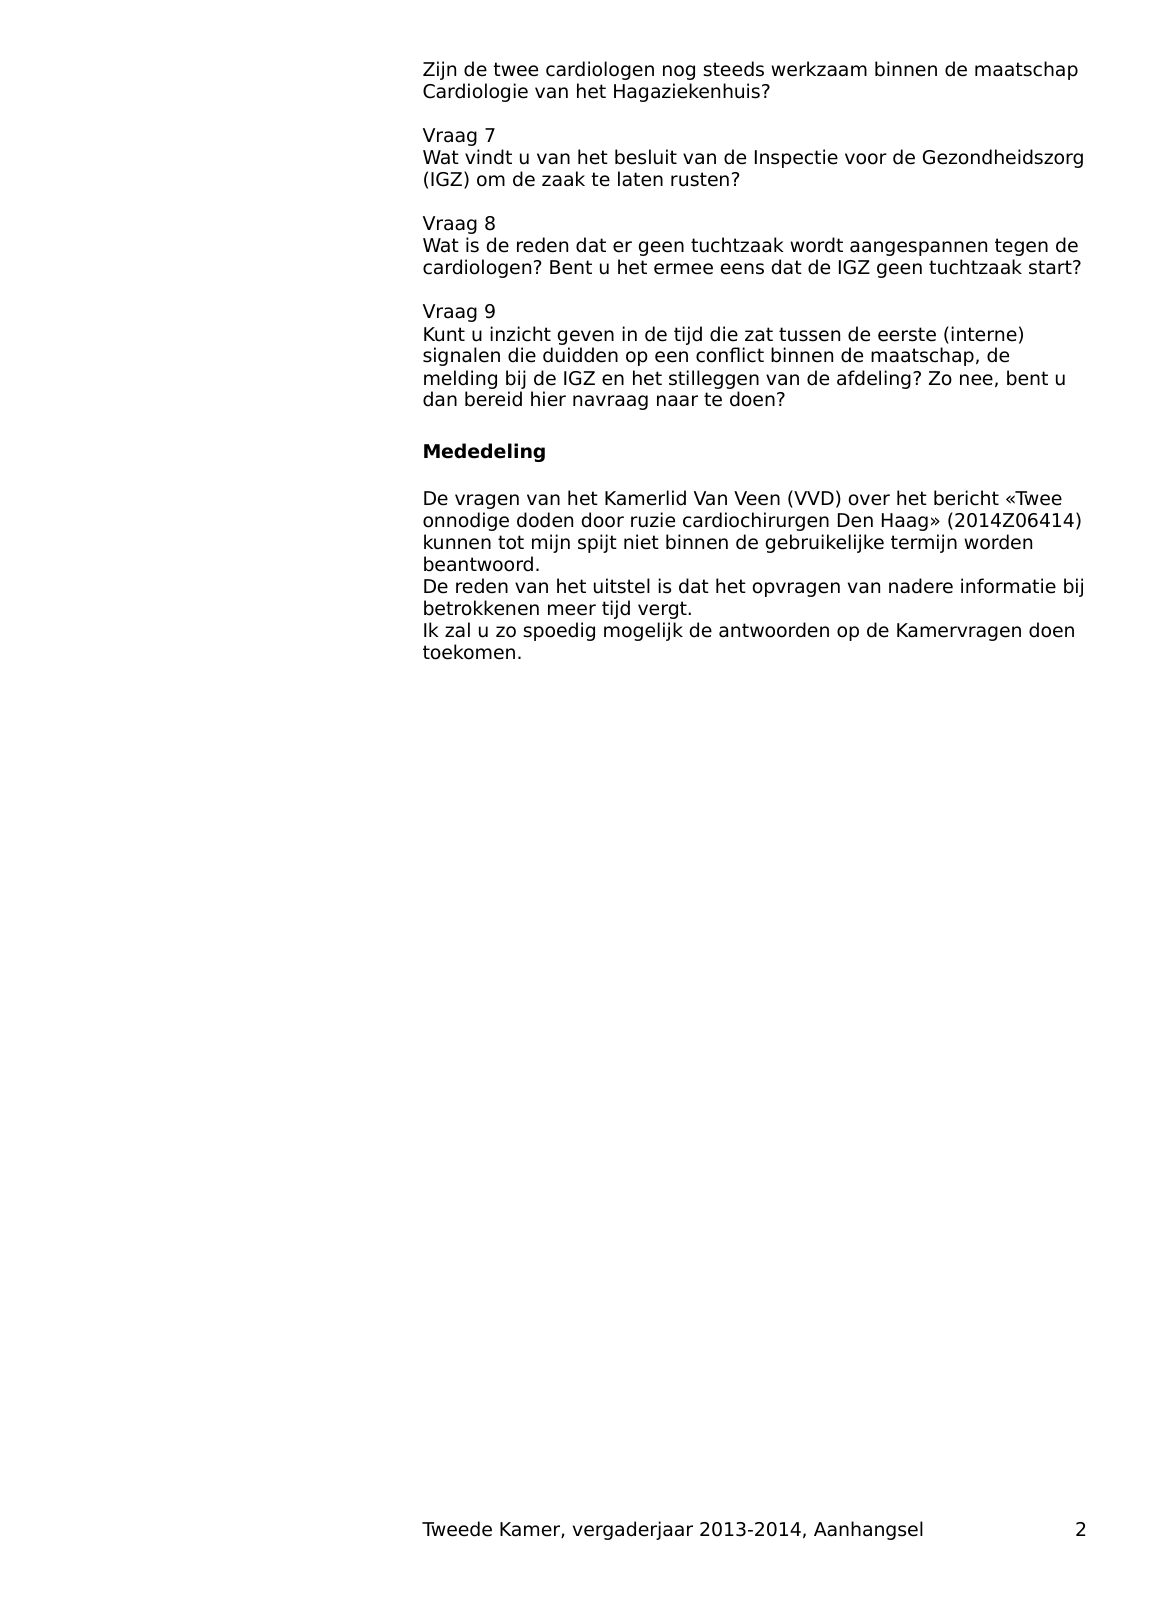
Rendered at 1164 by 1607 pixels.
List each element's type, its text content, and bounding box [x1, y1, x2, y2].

text Vraag 8 [422, 213, 1087, 235]
text Vraag 9 [422, 301, 1087, 323]
text De reden van het uitstel is dat het opvragen van nadere informatie bij betrokkenen meer tijd vergt. [422, 576, 1087, 620]
text Wat is de reden dat er geen tuchtzaak wordt aangespannen tegen de cardiologen? Bent u het ermee eens dat de IGZ geen tuchtzaak start? [422, 235, 1087, 279]
subtitle Mededeling [422, 441, 1087, 463]
text Wat vindt u van het besluit van de Inspectie voor de Gezondheidszorg (IGZ) om de zaak te laten rusten? [422, 147, 1087, 191]
text Ik zal u zo spoedig mogelijk de antwoorden op de Kamervragen doen toekomen. [422, 620, 1087, 664]
text Kunt u inzicht geven in de tijd die zat tussen de eerste (interne) signalen die duidden op een conflict binnen de maatschap, de melding bij de IGZ en het stilleggen van de afdeling? Zo nee, bent u dan bereid hier navraag naar te doen? [422, 323, 1087, 411]
text De vragen van het Kamerlid Van Veen (VVD) over het bericht «Twee onnodige doden door ruzie cardiochirurgen Den Haag» (2014Z06414) kunnen tot mijn spijt niet binnen de gebruikelijke termijn worden beantwoord. [422, 488, 1087, 576]
text Vraag 7 [422, 125, 1087, 147]
text Zijn de twee cardiologen nog steeds werkzaam binnen de maatschap Cardiologie van het Hagaziekenhuis? [422, 59, 1087, 103]
